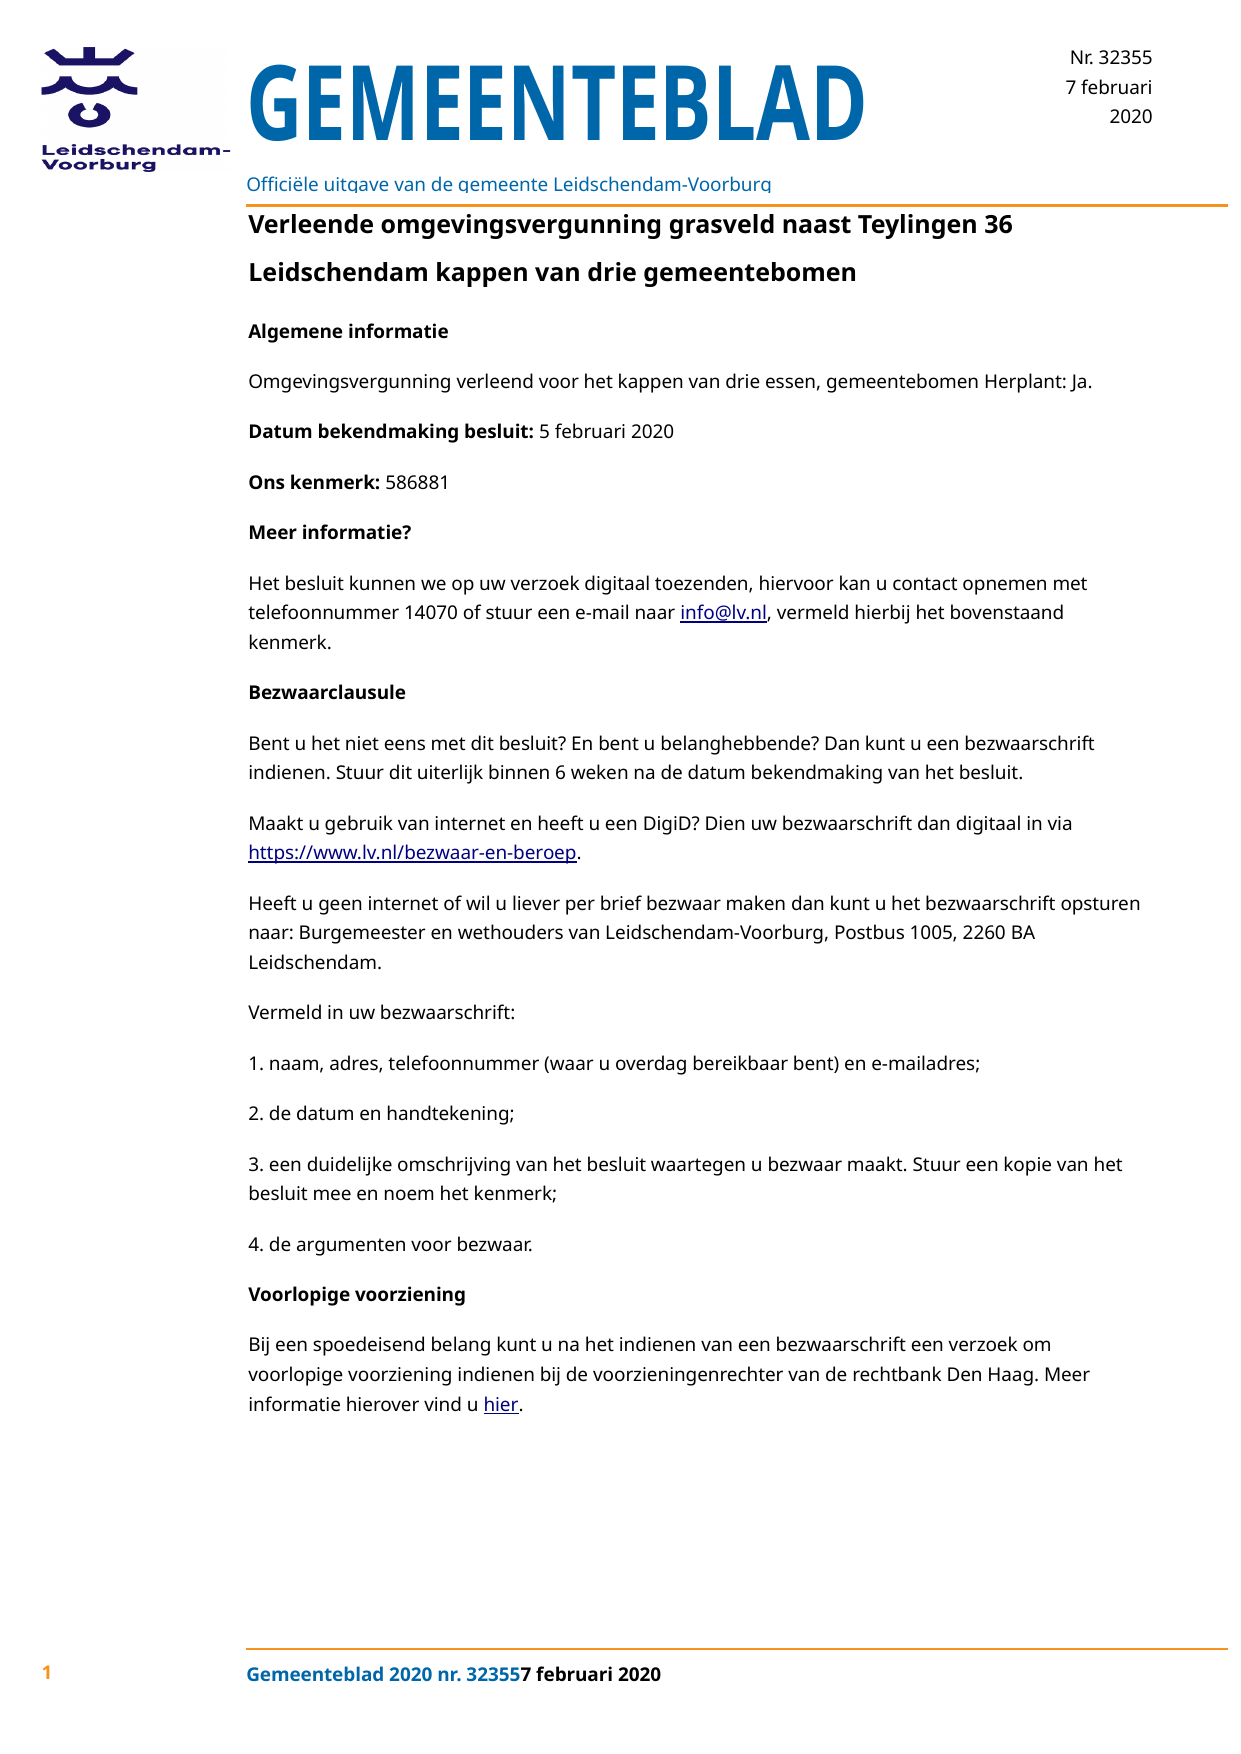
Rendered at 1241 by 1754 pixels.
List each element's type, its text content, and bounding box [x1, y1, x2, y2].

text Meer informatie? [248, 519, 1152, 545]
text Vermeld in uw bezwaarschrift: [248, 999, 1152, 1025]
text Heeft u geen internet of wil u liever per brief bezwaar maken dan kunt u het bezwaarschrift opsturen naar: Burgemeester en wethouders van Leidschendam-Voorburg, Postbus 1005, 2260 BA Leidschendam. [248, 890, 1152, 975]
text Omgevingsvergunning verleend voor het kappen van drie essen, gemeentebomen Herplant: Ja. [248, 368, 1152, 394]
text 1. naam, adres, telefoonnummer (waar u overdag bereikbaar bent) en e-mailadres; [248, 1050, 1152, 1076]
text Bij een spoedeisend belang kunt u na het indienen van een bezwaarschrift een verzoek om voorlopige voorziening indienen bij de voorzieningenrechter van de rechtbank Den Haag. Meer informatie hierover vind u hier. [248, 1332, 1152, 1417]
text Algemene informatie [248, 318, 1152, 344]
text Datum bekendmaking besluit: 5 februari 2020 [248, 419, 1152, 444]
text Ons kenmerk: 586881 [248, 469, 1152, 495]
picture [41, 47, 231, 172]
text 3. een duidelijke omschrijving van het besluit waartegen u bezwaar maakt. Stuur een kopie van het besluit mee en noem het kenmerk; [248, 1151, 1152, 1206]
text 2. de datum en handtekening; [248, 1100, 1152, 1126]
text Maakt u gebruik van internet en heeft u een DigiD? Dien uw bezwaarschrift dan digitaal in via https://www.lv.nl/bezwaar-en-beroep. [248, 810, 1152, 865]
text Bent u het niet eens met dit besluit? En bent u belanghebbende? Dan kunt u een bezwaarschrift indienen. Stuur dit uiterlijk binnen 6 weken na de datum bekendmaking van het besluit. [248, 730, 1152, 785]
text Verleende omgevingsvergunning grasveld naast Teylingen 36 Leidschendam kappen van drie gemeentebomen [248, 207, 1152, 288]
text Het besluit kunnen we op uw verzoek digitaal toezenden, hiervoor kan u contact opnemen met telefoonnummer 14070 of stuur een e-mail naar info@lv.nl, vermeld hierbij het bovenstaand kenmerk. [248, 570, 1152, 655]
text Voorlopige voorziening [248, 1281, 1152, 1307]
text Bezwaarclausule [248, 679, 1152, 705]
text 4. de argumenten voor bezwaar. [248, 1231, 1152, 1257]
